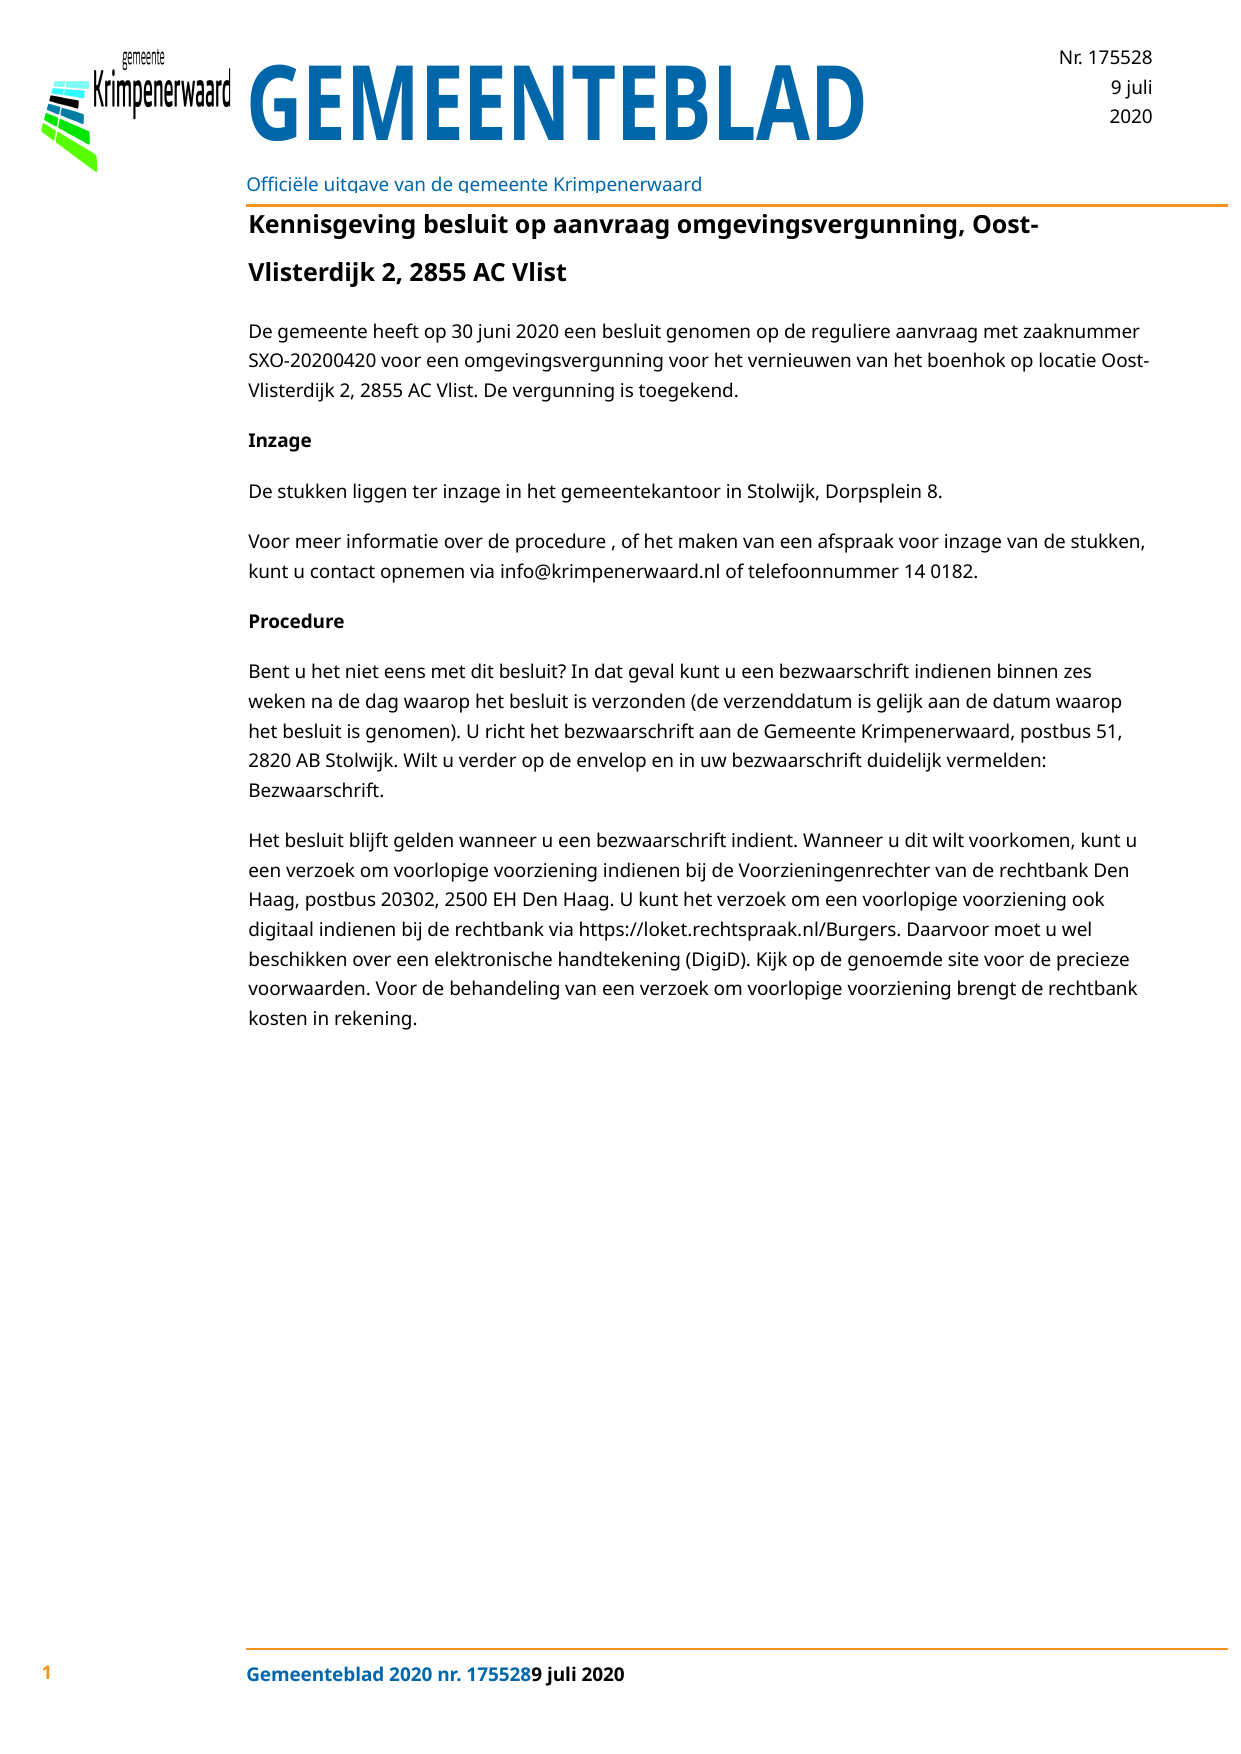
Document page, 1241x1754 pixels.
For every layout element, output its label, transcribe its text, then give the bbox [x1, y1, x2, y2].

text Inzage [248, 427, 1152, 453]
text Kennisgeving besluit op aanvraag omgevingsvergunning, Oost-Vlisterdijk 2, 2855 AC Vlist [248, 207, 1152, 288]
text De gemeente heeft op 30 juni 2020 een besluit genomen op de reguliere aanvraag met zaaknummer SXO-20200420 voor een omgevingsvergunning voor het vernieuwen van het boenhok op locatie Oost-Vlisterdijk 2, 2855 AC Vlist. De vergunning is toegekend. [248, 318, 1152, 403]
text Het besluit blijft gelden wanneer u een bezwaarschrift indient. Wanneer u dit wilt voorkomen, kunt u een verzoek om voorlopige voorziening indienen bij de Voorzieningenrechter van de rechtbank Den Haag, postbus 20302, 2500 EH Den Haag. U kunt het verzoek om een voorlopige voorziening ook digitaal indienen bij de rechtbank via https://loket.rechtspraak.nl/Burgers. Daarvoor moet u wel beschikken over een elektronische handtekening (DigiD). Kijk op de genoemde site voor de precieze voorwaarden. Voor de behandeling van een verzoek om voorlopige voorziening brengt de rechtbank kosten in rekening. [248, 827, 1152, 1031]
text Bent u het niet eens met dit besluit? In dat geval kunt u een bezwaarschrift indienen binnen zes weken na de dag waarop het besluit is verzonden (de verzenddatum is gelijk aan de datum waarop het besluit is genomen). U richt het bezwaarschrift aan de Gemeente Krimpenerwaard, postbus 51, 2820 AB Stolwijk. Wilt u verder op de envelop en in uw bezwaarschrift duidelijk vermelden: Bezwaarschrift. [248, 659, 1152, 803]
text Procedure [248, 608, 1152, 634]
picture [41, 47, 231, 172]
text De stukken liggen ter inzage in het gemeentekantoor in Stolwijk, Dorpsplein 8. [248, 478, 1152, 504]
text Voor meer informatie over de procedure , of het maken van een afspraak voor inzage van de stukken, kunt u contact opnemen via info@krimpenerwaard.nl of telefoonnummer 14 0182. [248, 528, 1152, 584]
